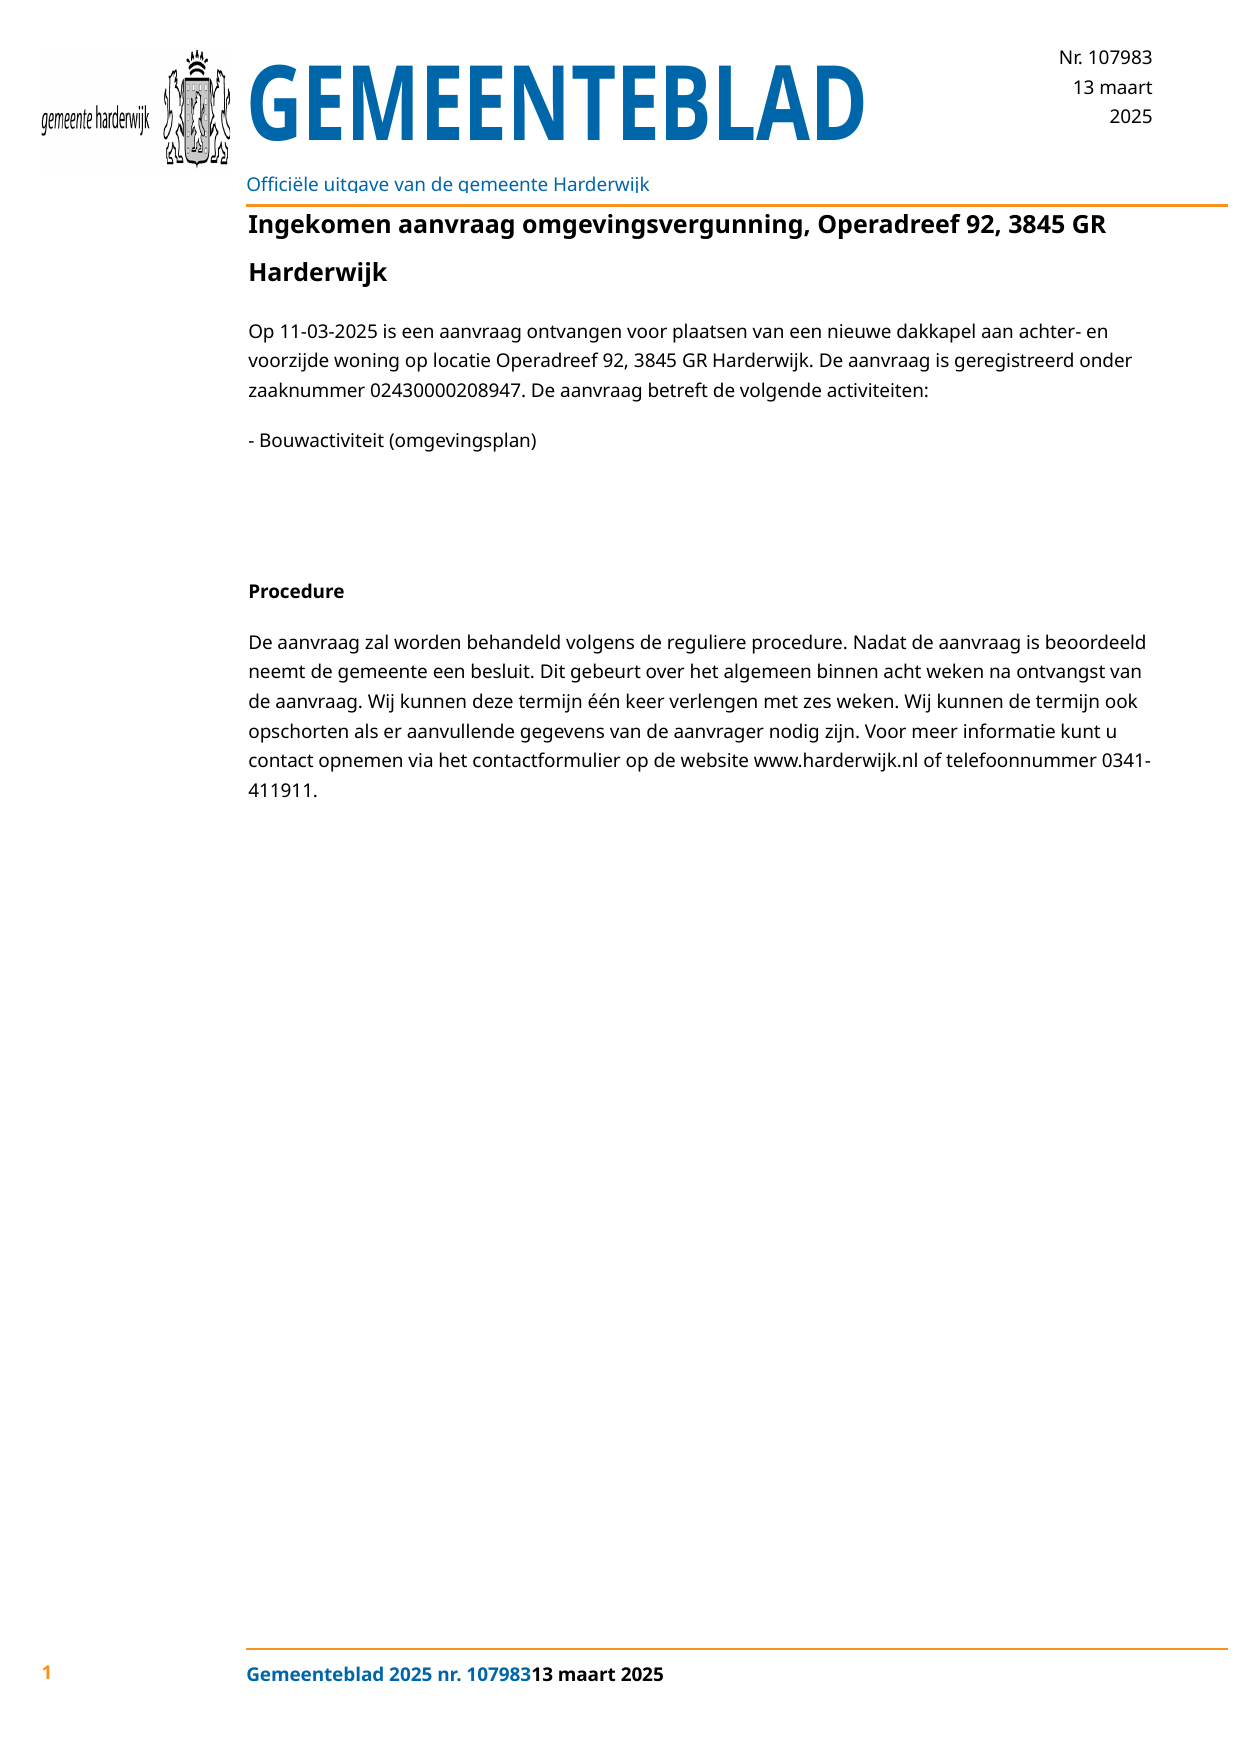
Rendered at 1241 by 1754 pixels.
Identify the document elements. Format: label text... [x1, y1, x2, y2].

text Op 11-03-2025 is een aanvraag ontvangen voor plaatsen van een nieuwe dakkapel aan achter- en voorzijde woning op locatie Operadreef 92, 3845 GR Harderwijk. De aanvraag is geregistreerd onder zaaknummer 02430000208947. De aanvraag betreft de volgende activiteiten: [248, 318, 1152, 403]
picture [41, 47, 231, 172]
text Procedure [248, 579, 1152, 604]
text Ingekomen aanvraag omgevingsvergunning, Operadreef 92, 3845 GR Harderwijk [248, 207, 1152, 288]
text - Bouwactiviteit (omgevingsplan) [248, 427, 1152, 453]
text De aanvraag zal worden behandeld volgens de reguliere procedure. Nadat de aanvraag is beoordeeld neemt de gemeente een besluit. Dit gebeurt over het algemeen binnen acht weken na ontvangst van de aanvraag. Wij kunnen deze termijn één keer verlengen met zes weken. Wij kunnen de termijn ook opschorten als er aanvullende gegevens van de aanvrager nodig zijn. Voor meer informatie kunt u contact opnemen via het contactformulier op de website www.harderwijk.nl of telefoonnummer 0341-411911. [248, 629, 1152, 803]
